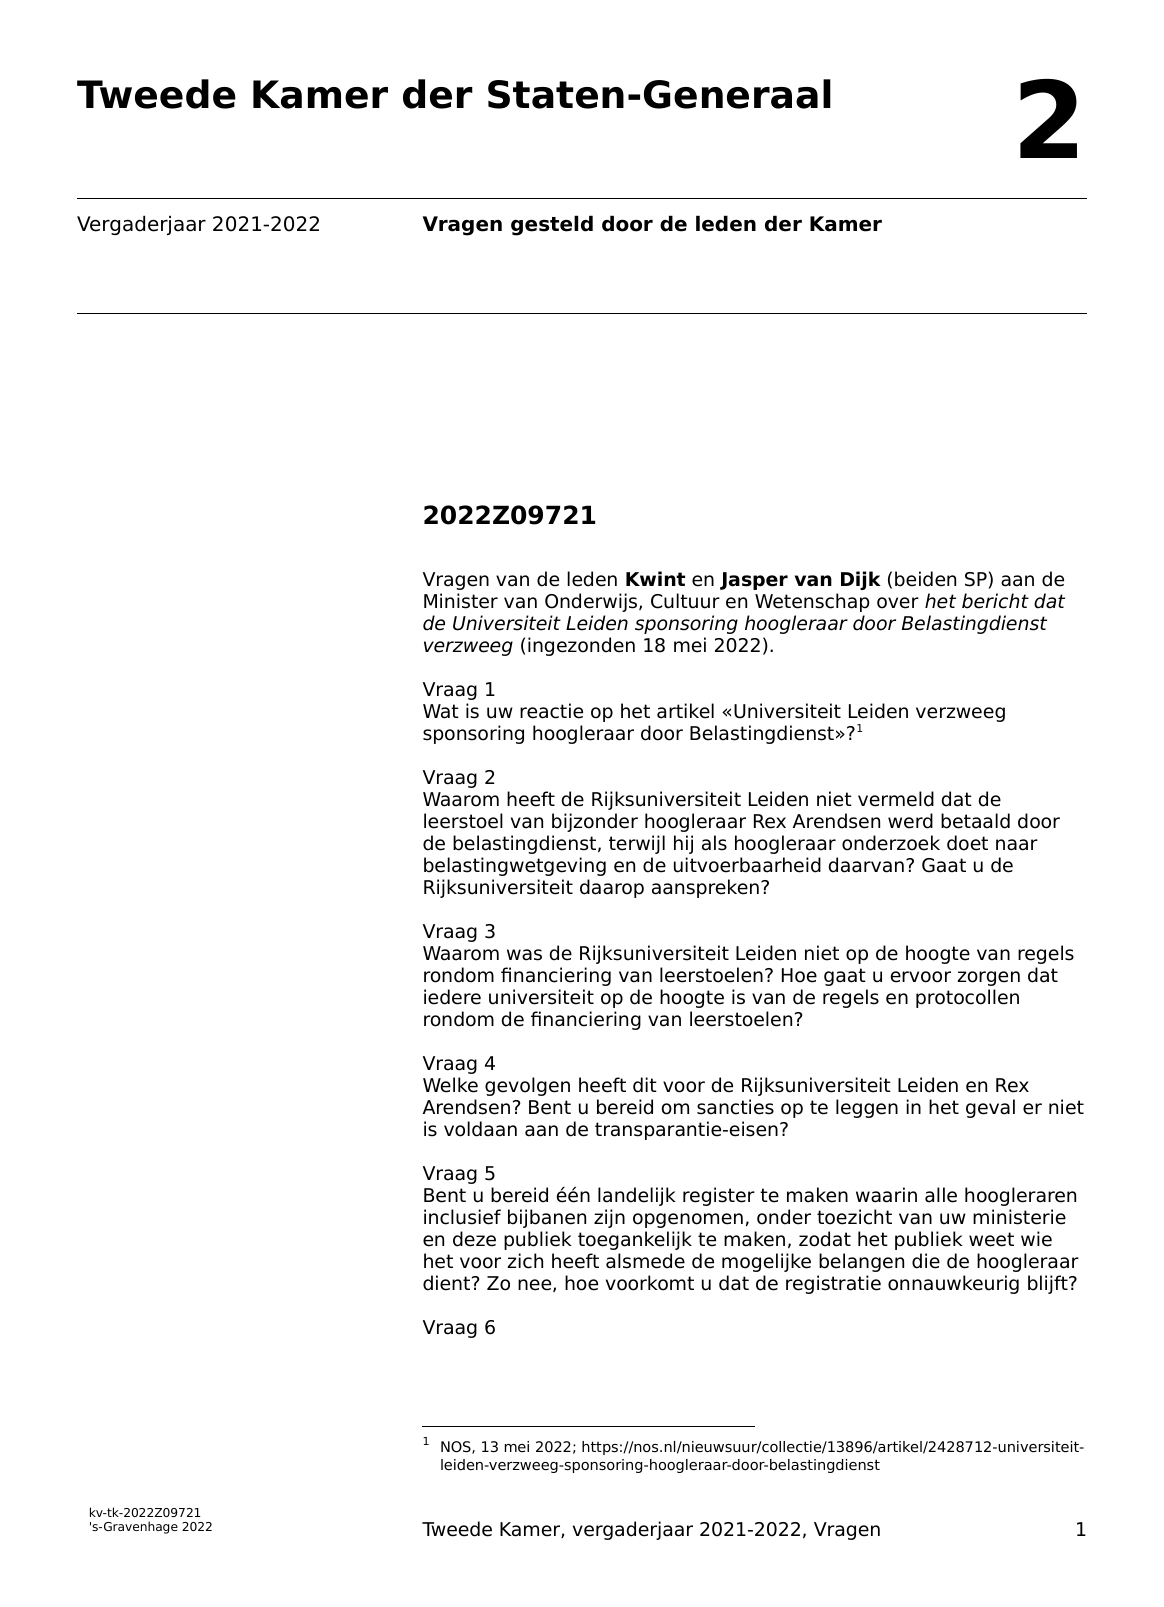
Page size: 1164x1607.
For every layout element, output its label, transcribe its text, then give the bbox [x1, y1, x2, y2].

text kv-tk-2022Z09721 [88, 1506, 323, 1520]
text Welke gevolgen heeft dit voor de Rijksuniversiteit Leiden en Rex Arendsen? Bent u bereid om sancties op te leggen in het geval er niet is voldaan aan de transparantie-eisen? [422, 1075, 1087, 1141]
text Vraag 6 [422, 1317, 1087, 1339]
table_cell Vergaderjaar 2021-2022 [77, 199, 422, 313]
text 2022Z09721 [422, 501, 1087, 531]
text Vraag 5 [422, 1163, 1087, 1185]
text Vraag 1 [422, 679, 1087, 701]
text Waarom heeft de Rijksuniversiteit Leiden niet vermeld dat de leerstoel van bijzonder hoogleraar Rex Arendsen werd betaald door de belastingdienst, terwijl hij als hoogleraar onderzoek doet naar belastingwetgeving en de uitvoerbaarheid daarvan? Gaat u de Rijksuniversiteit daarop aanspreken? [422, 789, 1087, 899]
text Bent u bereid één landelijk register te maken waarin alle hoogleraren inclusief bijbanen zijn opgenomen, onder toezicht van uw ministerie en deze publiek toegankelijk te maken, zodat het publiek weet wie het voor zich heeft alsmede de mogelijke belangen die de hoogleraar dient? Zo nee, hoe voorkomt u dat de registratie onnauwkeurig blijft? [422, 1185, 1087, 1295]
text Vragen van de leden Kwint en Jasper van Dijk (beiden SP) aan de Minister van Onderwijs, Cultuur en Wetenschap over het bericht dat de Universiteit Leiden sponsoring hoogleraar door Belastingdienst verzweeg (ingezonden 18 mei 2022). [422, 569, 1087, 657]
text Vraag 3 [422, 921, 1087, 943]
table_header Tweede Kamer der Staten-Generaal [77, 59, 886, 198]
table_cell Vragen gesteld door de leden der Kamer [422, 199, 1087, 313]
text 's-Gravenhage 2022 [88, 1520, 323, 1534]
text NOS, 13 mei 2022; https://nos.nl/nieuwsuur/collectie/13896/artikel/2428712-universiteit-leiden-verzweeg-sponsoring-hoogleraar-door-belastingdienst [422, 1435, 1087, 1474]
text Waarom was de Rijksuniversiteit Leiden niet op de hoogte van regels rondom financiering van leerstoelen? Hoe gaat u ervoor zorgen dat iedere universiteit op de hoogte is van de regels en protocollen rondom de financiering van leerstoelen? [422, 943, 1087, 1031]
text Vraag 2 [422, 767, 1087, 789]
table_header 2 [886, 59, 1087, 198]
text Wat is uw reactie op het artikel «Universiteit Leiden verzweeg sponsoring hoogleraar door Belastingdienst»? [422, 701, 1087, 745]
text Vraag 4 [422, 1053, 1087, 1075]
